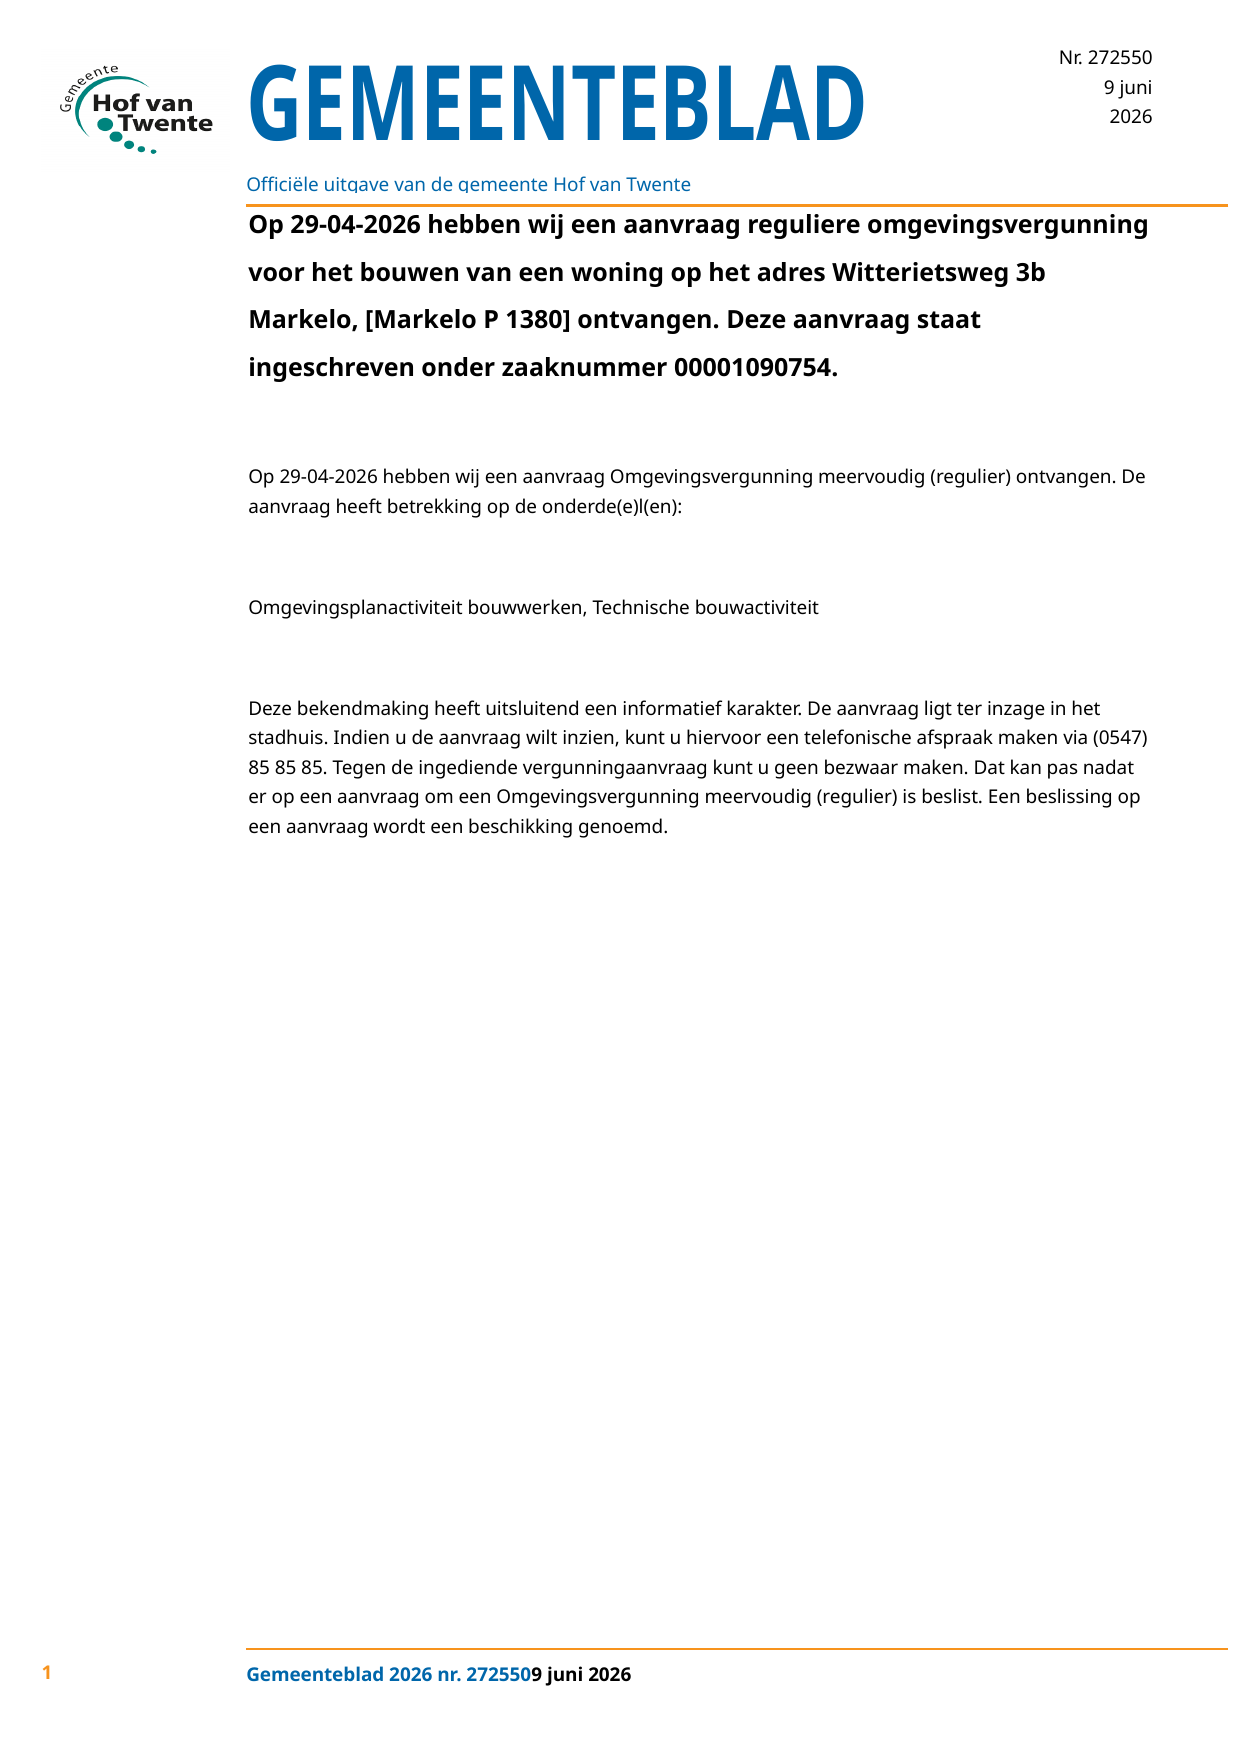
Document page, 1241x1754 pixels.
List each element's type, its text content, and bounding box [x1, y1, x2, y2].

text Op 29-04-2026 hebben wij een aanvraag reguliere omgevingsvergunning voor het bouwen van een woning op het adres Witterietsweg 3b Markelo, [Markelo P 1380] ontvangen. Deze aanvraag staat ingeschreven onder zaaknummer 00001090754. [248, 207, 1152, 384]
text Op 29-04-2026 hebben wij een aanvraag Omgevingsvergunning meervoudig (regulier) ontvangen. De aanvraag heeft betrekking op de onderde(e)l(en): [248, 463, 1152, 519]
picture [41, 47, 231, 172]
text Deze bekendmaking heeft uitsluitend een informatief karakter. De aanvraag ligt ter inzage in het stadhuis. Indien u de aanvraag wilt inzien, kunt u hiervoor een telefonische afspraak maken via (0547) 85 85 85. Tegen de ingediende vergunningaanvraag kunt u geen bezwaar maken. Dat kan pas nadat er op een aanvraag om een Omgevingsvergunning meervoudig (regulier) is beslist. Een beslissing op een aanvraag wordt een beschikking genoemd. [248, 695, 1152, 839]
text Omgevingsplanactiviteit bouwwerken, Technische bouwactiviteit [248, 594, 1152, 620]
